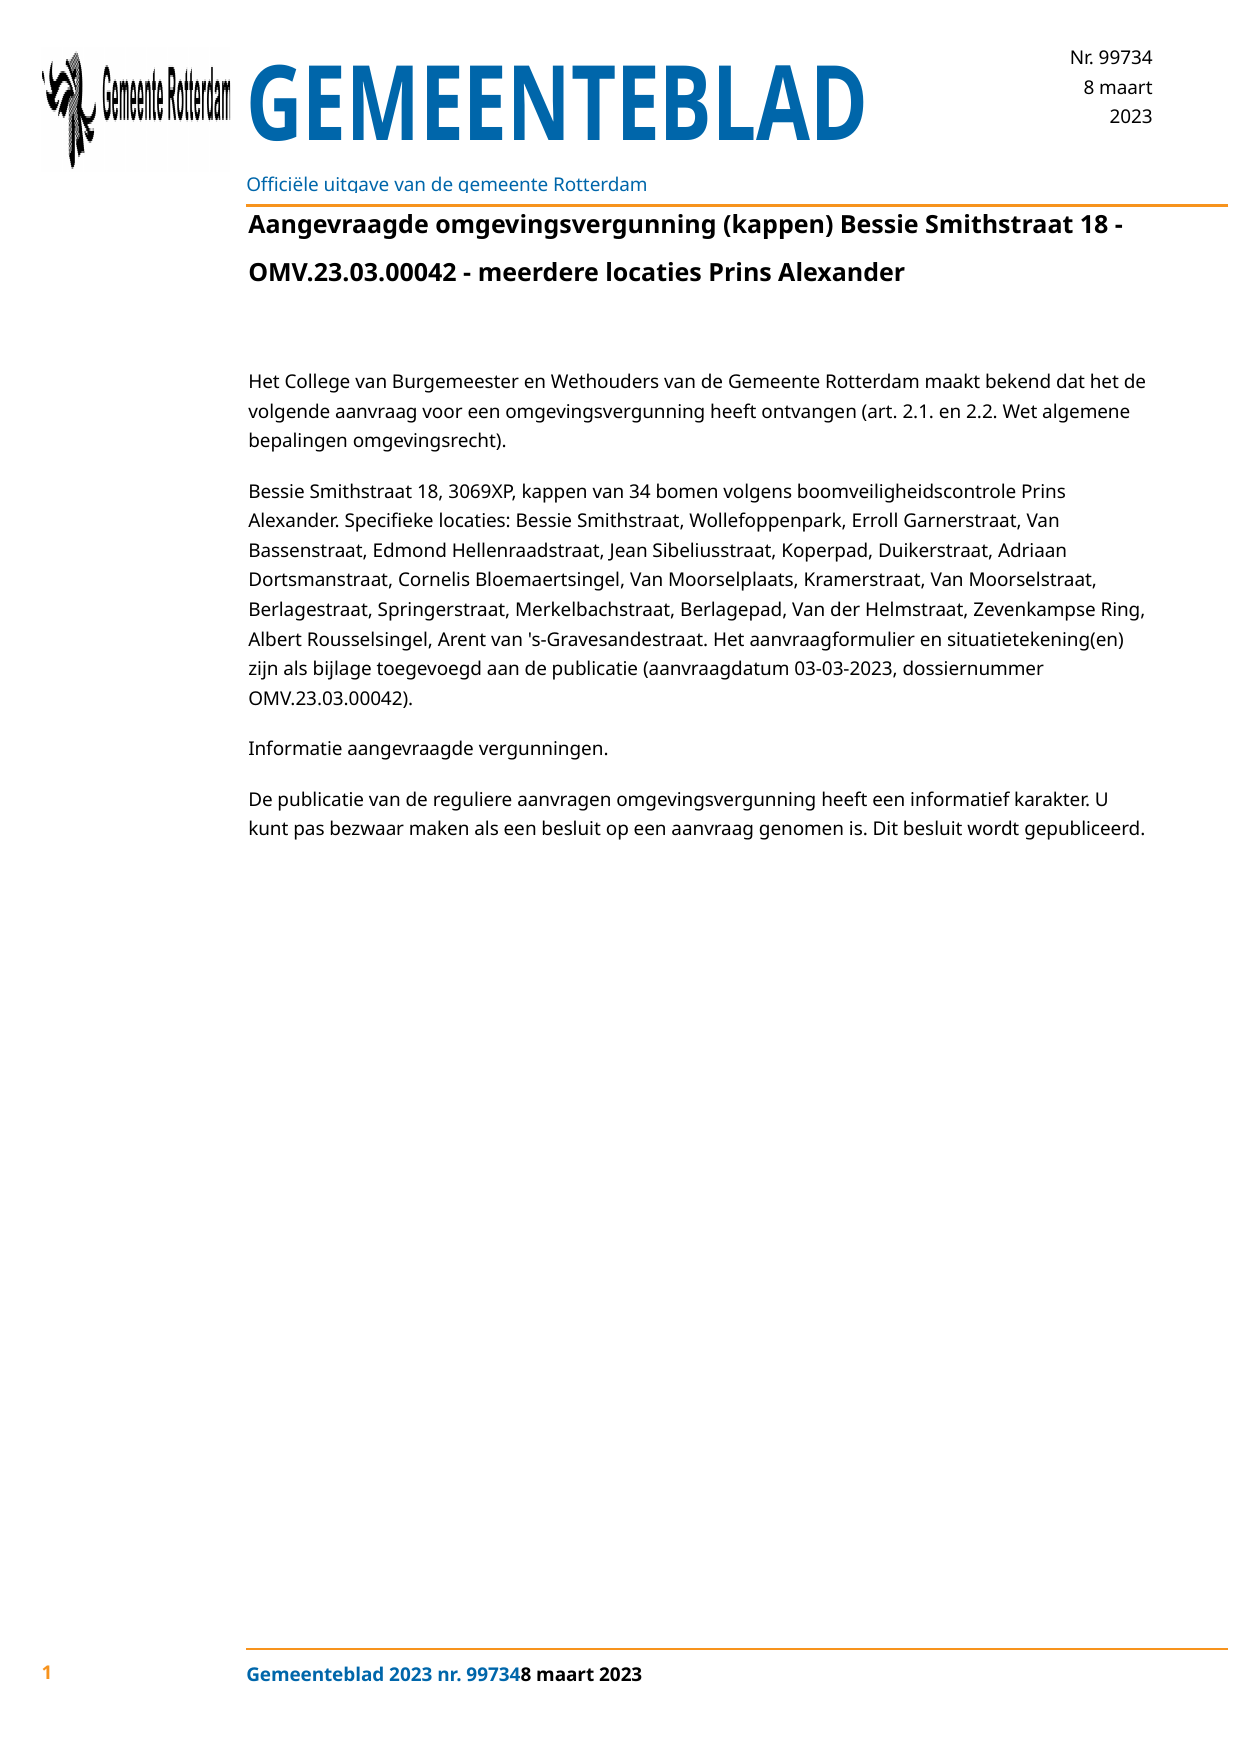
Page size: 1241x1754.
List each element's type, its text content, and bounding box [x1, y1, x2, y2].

text Informatie aangevraagde vergunningen. [248, 735, 1152, 761]
text De publicatie van de reguliere aanvragen omgevingsvergunning heeft een informatief karakter. U kunt pas bezwaar maken als een besluit op een aanvraag genomen is. Dit besluit wordt gepubliceerd. [248, 786, 1152, 841]
text Het College van Burgemeester en Wethouders van de Gemeente Rotterdam maakt bekend dat het de volgende aanvraag voor een omgevingsvergunning heeft ontvangen (art. 2.1. en 2.2. Wet algemene bepalingen omgevingsrecht). [248, 368, 1152, 453]
text Aangevraagde omgevingsvergunning (kappen) Bessie Smithstraat 18 - OMV.23.03.00042 - meerdere locaties Prins Alexander [248, 207, 1152, 288]
text Bessie Smithstraat 18, 3069XP, kappen van 34 bomen volgens boomveiligheidscontrole Prins Alexander. Specifieke locaties: Bessie Smithstraat, Wollefoppenpark, Erroll Garnerstraat, Van Bassenstraat, Edmond Hellenraadstraat, Jean Sibeliusstraat, Koperpad, Duikerstraat, Adriaan Dortsmanstraat, Cornelis Bloemaertsingel, Van Moorselplaats, Kramerstraat, Van Moorselstraat, Berlagestraat, Springerstraat, Merkelbachstraat, Berlagepad, Van der Helmstraat, Zevenkampse Ring, Albert Rousselsingel, Arent van 's-Gravesandestraat. Het aanvraagformulier en situatietekening(en) zijn als bijlage toegevoegd aan de publicatie (aanvraagdatum 03-03-2023, dossiernummer OMV.23.03.00042). [248, 478, 1152, 711]
picture [41, 47, 231, 172]
